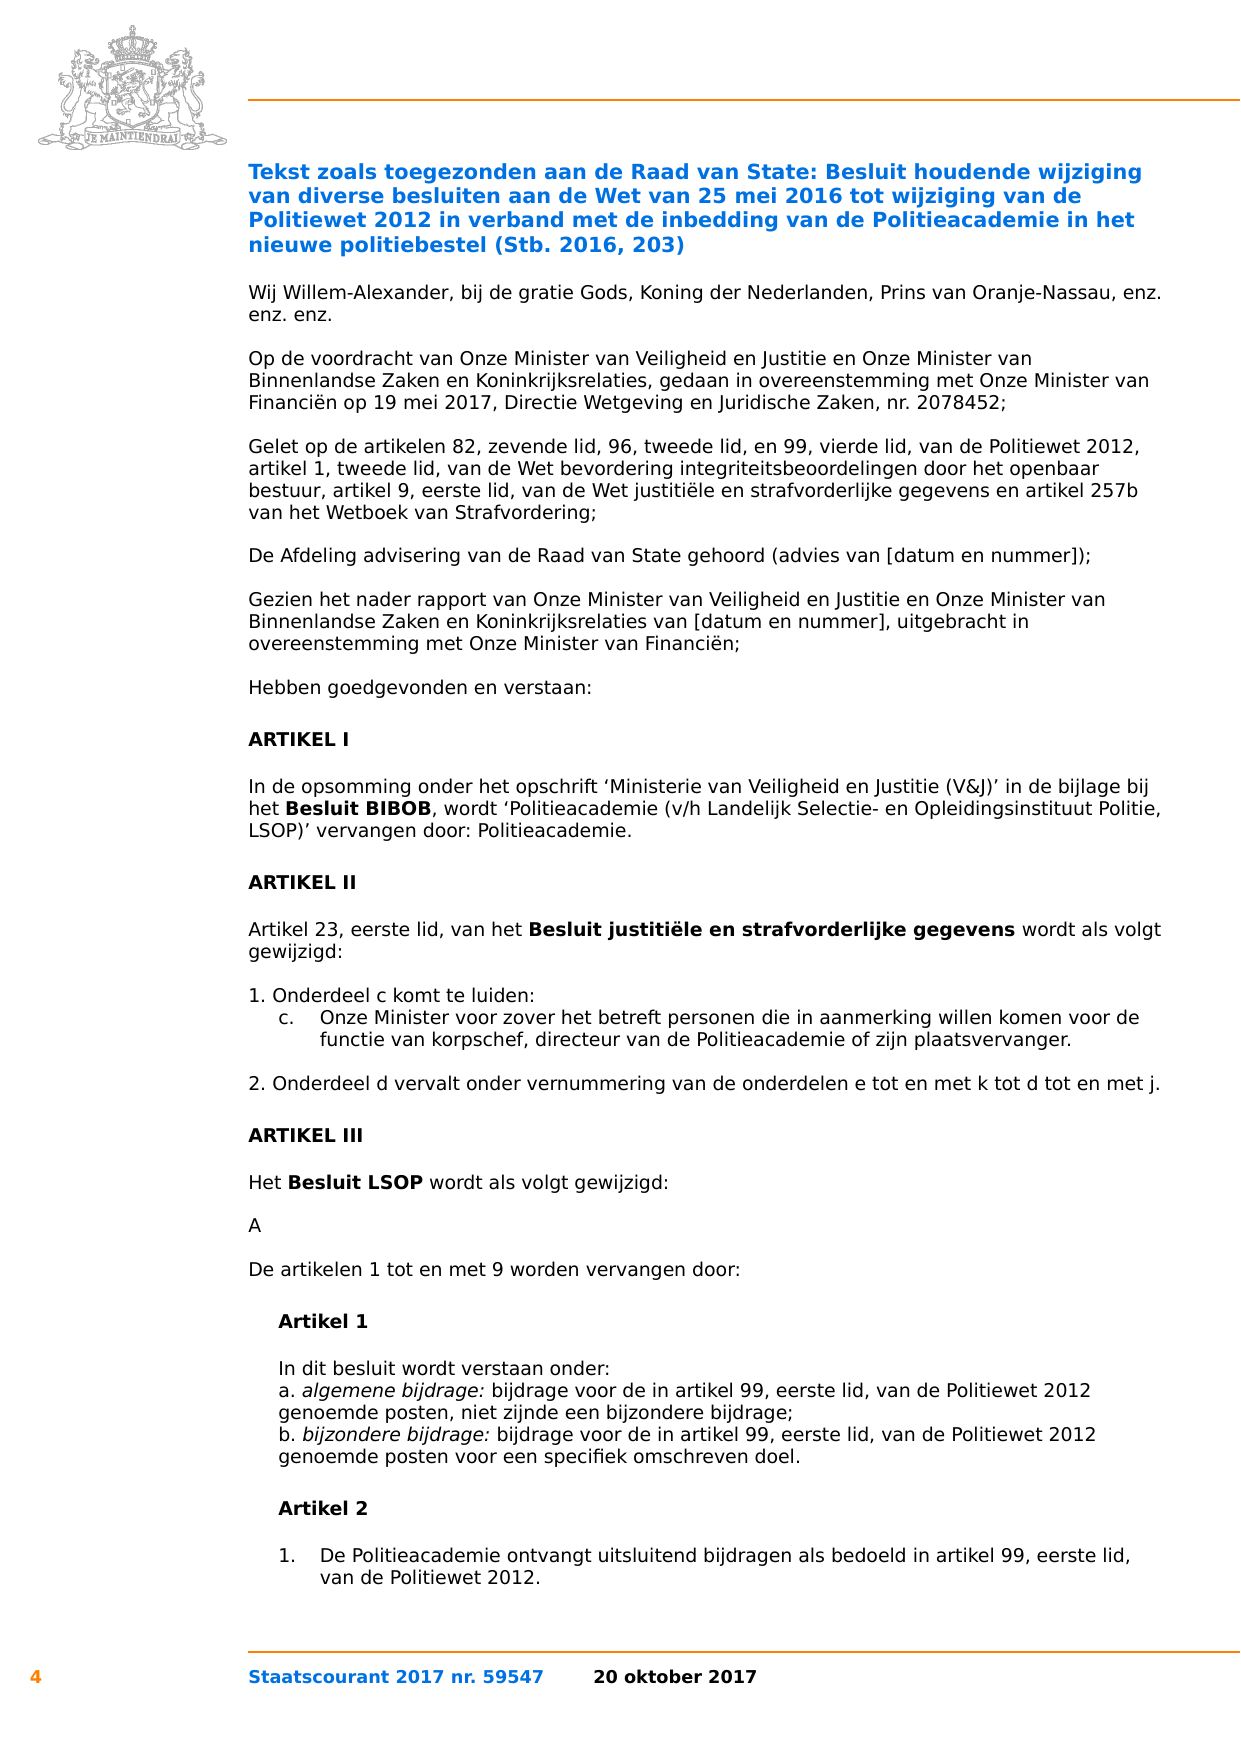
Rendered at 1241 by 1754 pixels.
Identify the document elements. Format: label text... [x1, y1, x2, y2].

text In dit besluit wordt verstaan onder: [278, 1358, 1163, 1380]
subtitle Artikel 2 [278, 1498, 1163, 1520]
text In de opsomming onder het opschrift ‘Ministerie van Veiligheid en Justitie (V&J)’ in de bijlage bij het Besluit BIBOB, wordt ‘Politieacademie (v/h Landelijk Selectie- en Opleidingsinstituut Politie, LSOP)’ vervangen door: Politieacademie. [248, 776, 1163, 842]
text Wij Willem-Alexander, bij de gratie Gods, Koning der Nederlanden, Prins van Oranje-Nassau, enz. enz. enz. [248, 282, 1163, 326]
text Artikel 23, eerste lid, van het Besluit justitiële en strafvorderlijke gegevens wordt als volgt gewijzigd: [248, 919, 1163, 963]
text De artikelen 1 tot en met 9 worden vervangen door: [248, 1259, 1163, 1281]
text 2. Onderdeel d vervalt onder vernummering van de onderdelen e tot en met k tot d tot en met j. [248, 1073, 1163, 1094]
text A [248, 1215, 1163, 1237]
text Op de voordracht van Onze Minister van Veiligheid en Justitie en Onze Minister van Binnenlandse Zaken en Koninkrijksrelaties, gedaan in overeenstemming met Onze Minister van Financiën op 19 mei 2017, Directie Wetgeving en Juridische Zaken, nr. 2078452; [248, 348, 1163, 414]
text Het Besluit LSOP wordt als volgt gewijzigd: [248, 1172, 1163, 1193]
picture [38, 25, 227, 150]
text Gelet op de artikelen 82, zevende lid, 96, tweede lid, en 99, vierde lid, van de Politiewet 2012, artikel 1, tweede lid, van de Wet bevordering integriteitsbeoordelingen door het openbaar bestuur, artikel 9, eerste lid, van de Wet justitiële en strafvorderlijke gegevens en artikel 257b van het Wetboek van Strafvordering; [248, 436, 1163, 523]
subtitle Tekst zoals toegezonden aan de Raad van State: Besluit houdende wijziging van diverse besluiten aan de Wet van 25 mei 2016 tot wijziging van de Politiewet 2012 in verband met de inbedding van de Politieacademie in het nieuwe politiebestel (Stb. 2016, 203) [248, 160, 1163, 257]
text Gezien het nader rapport van Onze Minister van Veiligheid en Justitie en Onze Minister van Binnenlandse Zaken en Koninkrijksrelaties van [datum en nummer], uitgebracht in overeenstemming met Onze Minister van Financiën; [248, 589, 1163, 655]
subtitle ARTIKEL II [248, 872, 1163, 894]
text b. bijzondere bijdrage: bijdrage voor de in artikel 99, eerste lid, van de Politiewet 2012 genoemde posten voor een specifiek omschreven doel. [278, 1424, 1163, 1468]
text 1. Onderdeel c komt te luiden: [248, 985, 1163, 1007]
text 1. De Politieacademie ontvangt uitsluitend bijdragen als bedoeld in artikel 99, eerste lid, van de Politiewet 2012. [278, 1545, 1163, 1589]
text Hebben goedgevonden en verstaan: [248, 677, 1163, 699]
subtitle ARTIKEL III [248, 1124, 1163, 1147]
subtitle Artikel 1 [278, 1311, 1163, 1333]
text De Afdeling advisering van de Raad van State gehoord (advies van [datum en nummer]); [248, 545, 1163, 567]
text c. Onze Minister voor zover het betreft personen die in aanmerking willen komen voor de functie van korpschef, directeur van de Politieacademie of zijn plaatsvervanger. [278, 1007, 1163, 1051]
subtitle ARTIKEL I [248, 729, 1163, 751]
text a. algemene bijdrage: bijdrage voor de in artikel 99, eerste lid, van de Politiewet 2012 genoemde posten, niet zijnde een bijzondere bijdrage; [278, 1380, 1163, 1424]
